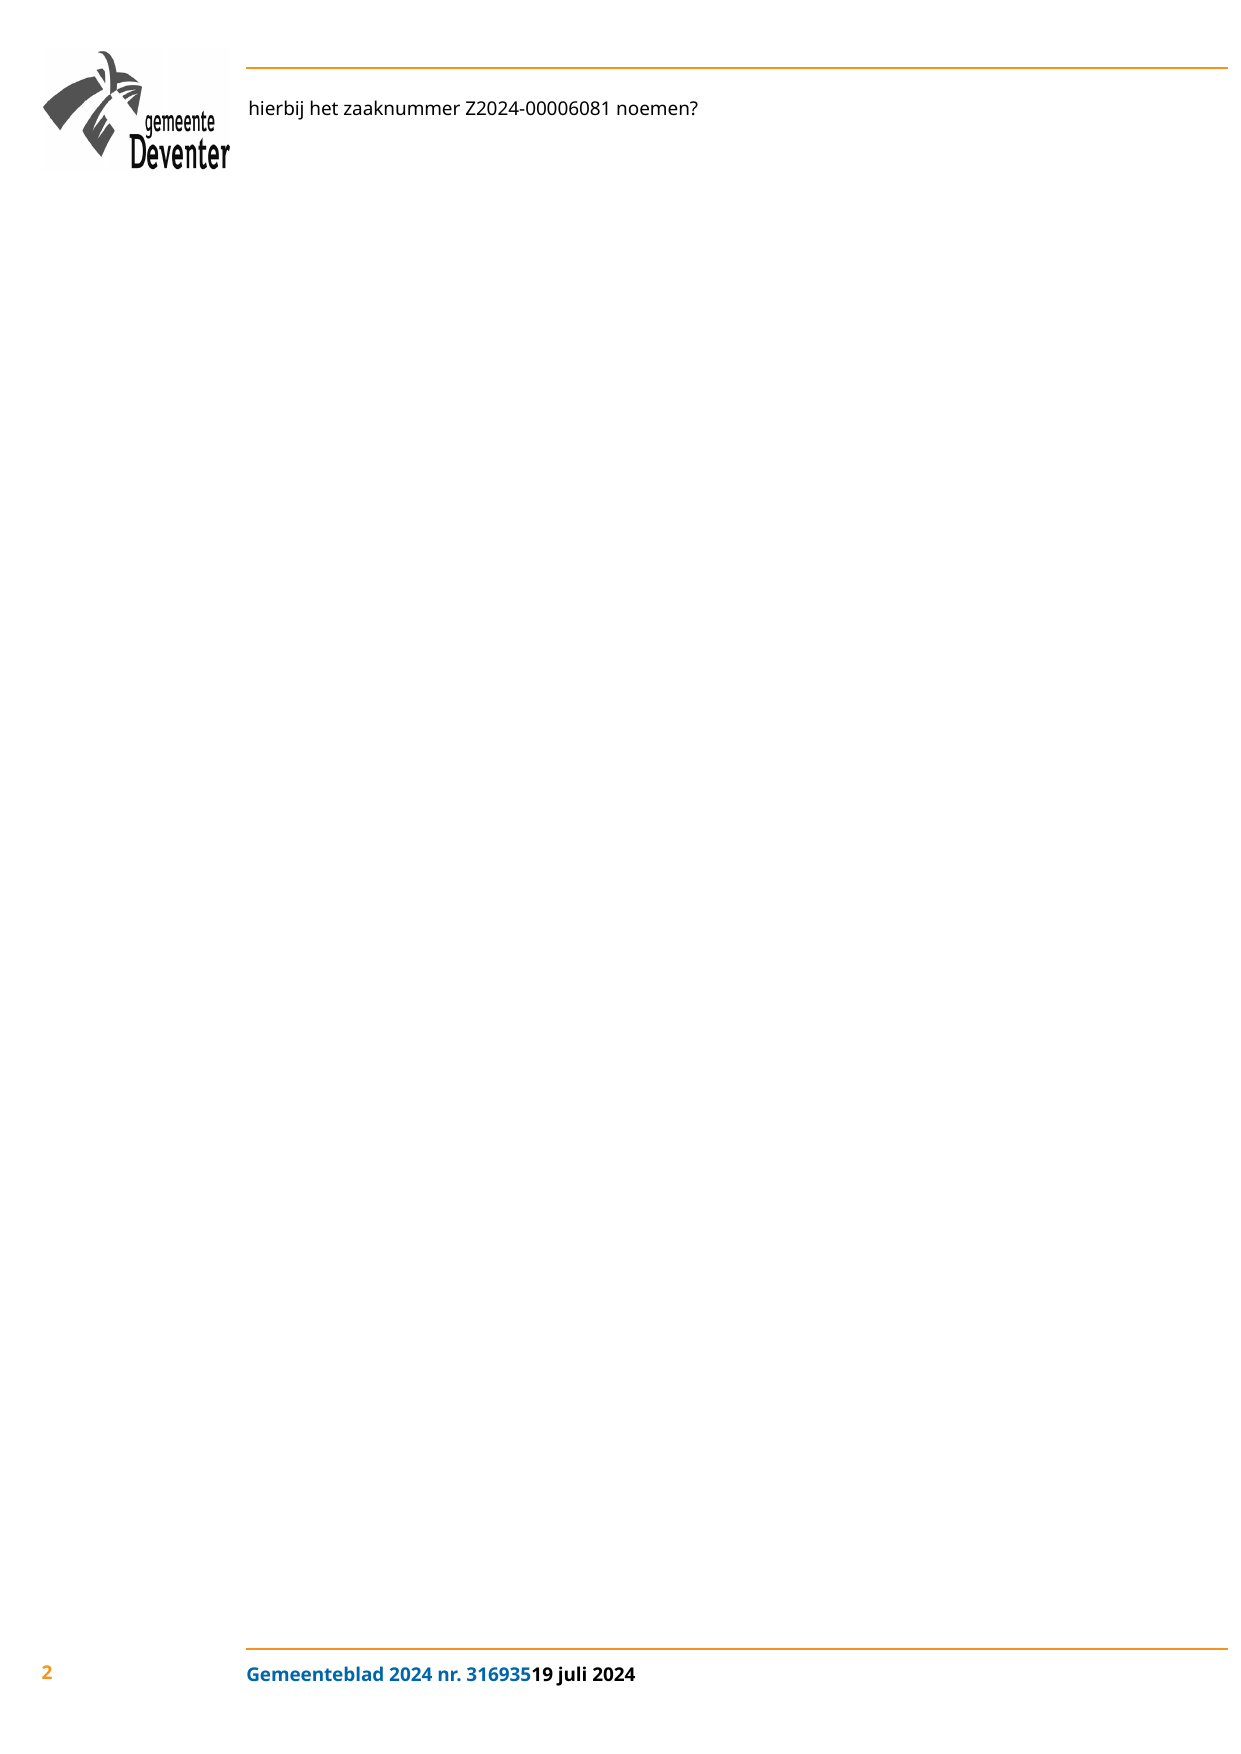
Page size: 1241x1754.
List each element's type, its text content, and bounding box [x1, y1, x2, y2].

picture [41, 47, 231, 172]
text hierbij het zaaknummer Z2024-00006081 noemen? [248, 95, 1152, 121]
